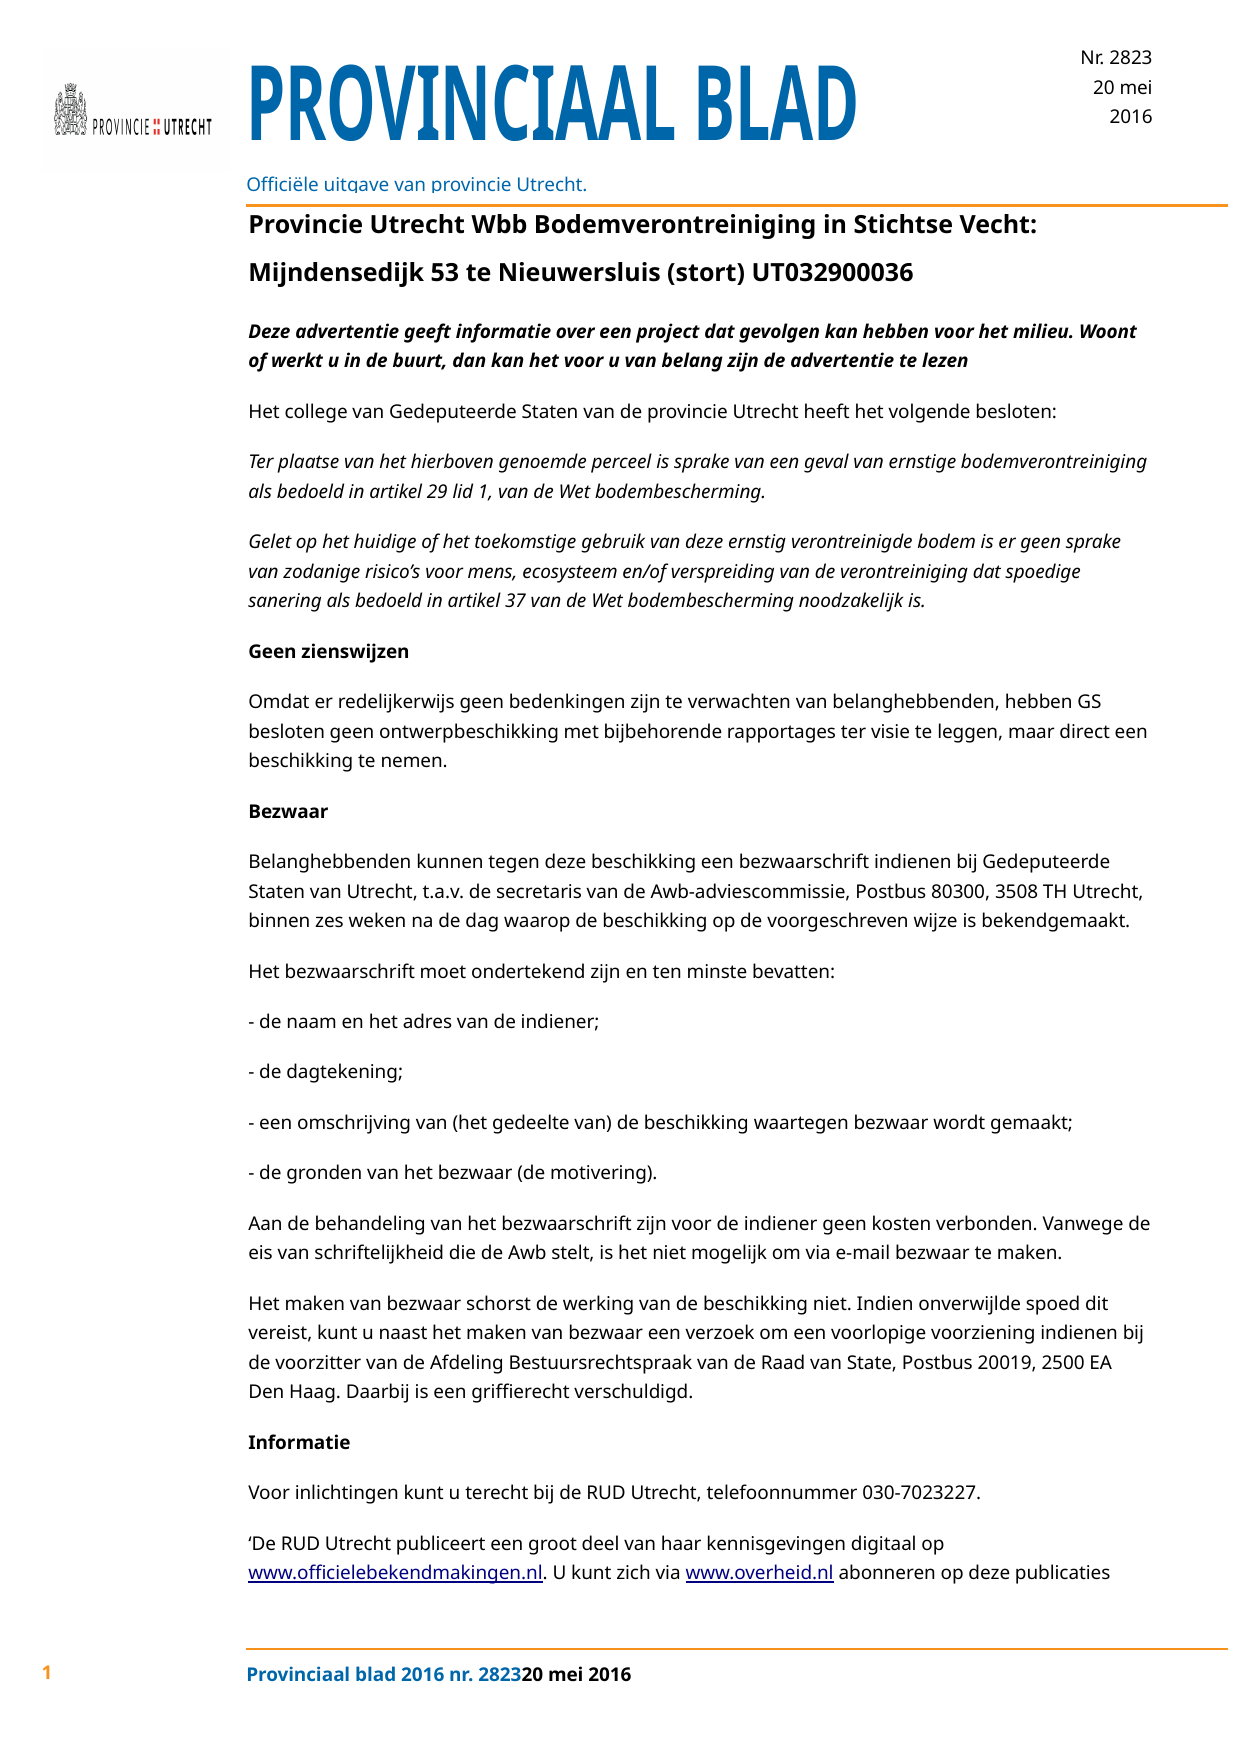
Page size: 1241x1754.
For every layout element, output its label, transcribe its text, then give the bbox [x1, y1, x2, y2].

text - de dagtekening; [248, 1059, 1152, 1084]
text Provincie Utrecht Wbb Bodemverontreiniging in Stichtse Vecht: Mijndensedijk 53 te Nieuwersluis (stort) UT032900036 [248, 207, 1152, 288]
text - een omschrijving van (het gedeelte van) de beschikking waartegen bezwaar wordt gemaakt; [248, 1109, 1152, 1135]
text Gelet op het huidige of het toekomstige gebruik van deze ernstig verontreinigde bodem is er geen sprake van zodanige risico’s voor mens, ecosysteem en/of verspreiding van de verontreiniging dat spoedige sanering als bedoeld in artikel 37 van de Wet bodembescherming noodzakelijk is. [248, 528, 1152, 613]
text Informatie [248, 1429, 1152, 1455]
text Het college van Gedeputeerde Staten van de provincie Utrecht heeft het volgende besloten: [248, 398, 1152, 424]
text Aan de behandeling van het bezwaarschrift zijn voor de indiener geen kosten verbonden. Vanwege de eis van schriftelijkheid die de Awb stelt, is het niet mogelijk om via e-mail bezwaar te maken. [248, 1210, 1152, 1265]
text - de gronden van het bezwaar (de motivering). [248, 1159, 1152, 1185]
text Omdat er redelijkerwijs geen bedenkingen zijn te verwachten van belanghebbenden, hebben GS besloten geen ontwerpbeschikking met bijbehorende rapportages ter visie te leggen, maar direct een beschikking te nemen. [248, 688, 1152, 773]
text Voor inlichtingen kunt u terecht bij de RUD Utrecht, telefoonnummer 030-7023227. [248, 1479, 1152, 1505]
text Geen zienswijzen [248, 638, 1152, 664]
text - de naam en het adres van de indiener; [248, 1008, 1152, 1034]
text Ter plaatse van het hierboven genoemde perceel is sprake van een geval van ernstige bodemverontreiniging als bedoeld in artikel 29 lid 1, van de Wet bodembescherming. [248, 448, 1152, 504]
text Deze advertentie geeft informatie over een project dat gevolgen kan hebben voor het milieu. Woont of werkt u in de buurt, dan kan het voor u van belang zijn de advertentie te lezen [248, 318, 1152, 373]
text ‘De RUD Utrecht publiceert een groot deel van haar kennisgevingen digitaal op www.officielebekendmakingen.nl. U kunt zich via www.overheid.nl abonneren op deze publicaties [248, 1530, 1152, 1585]
text Belanghebbenden kunnen tegen deze beschikking een bezwaarschrift indienen bij Gedeputeerde Staten van Utrecht, t.a.v. de secretaris van de Awb-adviescommissie, Postbus 80300, 3508 TH Utrecht, binnen zes weken na de dag waarop de beschikking op de voorgeschreven wijze is bekendgemaakt. [248, 848, 1152, 933]
text Het bezwaarschrift moet ondertekend zijn en ten minste bevatten: [248, 958, 1152, 984]
text Het maken van bezwaar schorst de werking van de beschikking niet. Indien onverwijlde spoed dit vereist, kunt u naast het maken van bezwaar een verzoek om een voorlopige voorziening indienen bij de voorzitter van de Afdeling Bestuursrechtspraak van de Raad van State, Postbus 20019, 2500 EA Den Haag. Daarbij is een griffierecht verschuldigd. [248, 1290, 1152, 1404]
picture [41, 47, 231, 172]
text Bezwaar [248, 798, 1152, 824]
